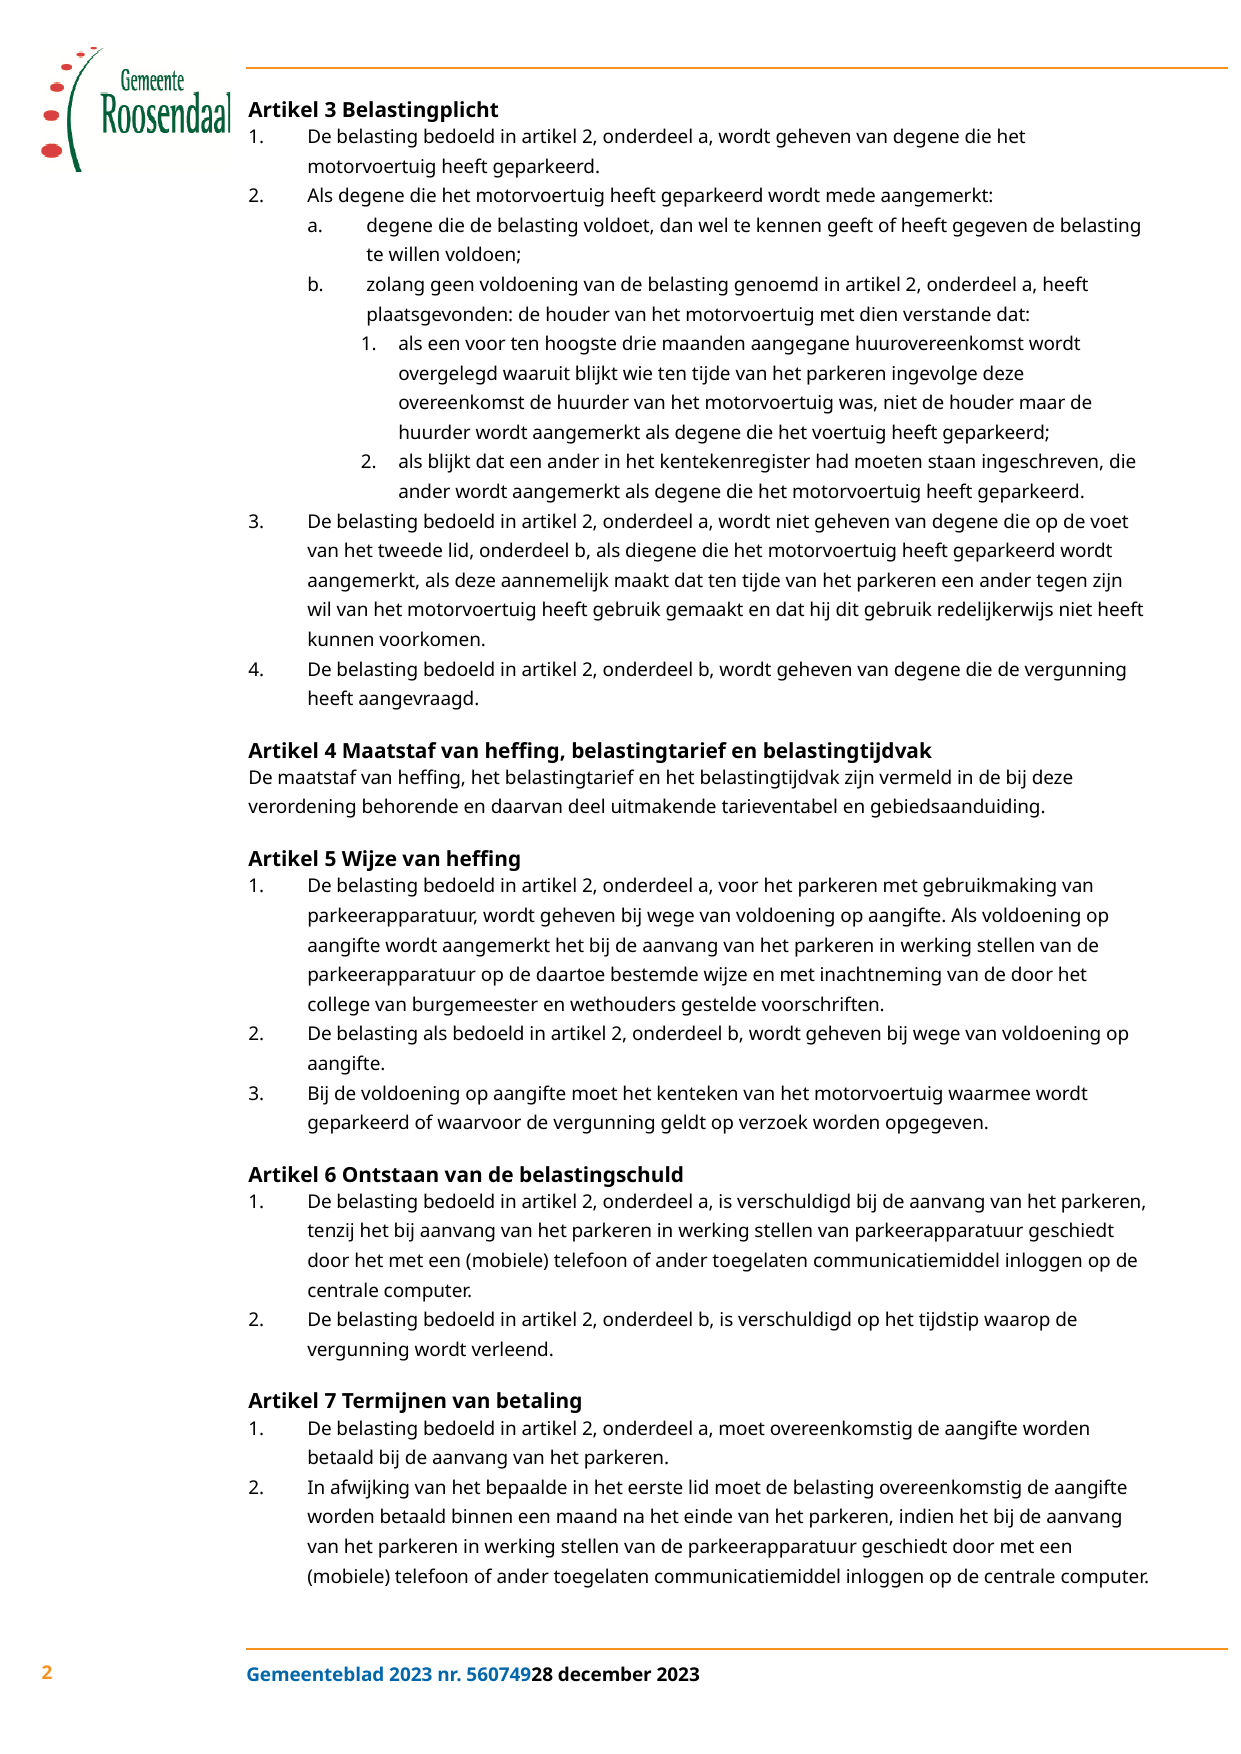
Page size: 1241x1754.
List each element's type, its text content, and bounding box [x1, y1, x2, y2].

text Artikel 3 Belastingplicht [248, 95, 1152, 123]
text Artikel 4 Maatstaf van heffing, belastingtarief en belastingtijdvak [248, 736, 1152, 764]
list zolang geen voldoening van de belasting genoemd in artikel 2, onderdeel a, heeft plaatsgevonden: de houder van het motorvoertuig met dien verstande dat: [307, 271, 1152, 326]
list In afwijking van het bepaalde in het eerste lid moet de belasting overeenkomstig de aangifte worden betaald binnen een maand na het einde van het parkeren, indien het bij de aanvang van het parkeren in werking stellen van de parkeerapparatuur geschiedt door met een (mobiele) telefoon of ander toegelaten communicatiemiddel inloggen op de centrale computer. [248, 1474, 1152, 1588]
text Artikel 6 Ontstaan van de belastingschuld [248, 1160, 1152, 1188]
list De belasting bedoeld in artikel 2, onderdeel a, is verschuldigd bij de aanvang van het parkeren, tenzij het bij aanvang van het parkeren in werking stellen van parkeerapparatuur geschiedt door het met een (mobiele) telefoon of ander toegelaten communicatiemiddel inloggen op de centrale computer. [248, 1188, 1152, 1303]
list als een voor ten hoogste drie maanden aangegane huurovereenkomst wordt overgelegd waaruit blijkt wie ten tijde van het parkeren ingevolge deze overeenkomst de huurder van het motorvoertuig was, niet de houder maar de huurder wordt aangemerkt als degene die het voertuig heeft geparkeerd; [361, 330, 1152, 445]
list De belasting bedoeld in artikel 2, onderdeel b, is verschuldigd op het tijdstip waarop de vergunning wordt verleend. [248, 1306, 1152, 1362]
text De maatstaf van heffing, het belastingtarief en het belastingtijdvak zijn vermeld in de bij deze verordening behorende en daarvan deel uitmakende tarieventabel en gebiedsaanduiding. [248, 764, 1152, 819]
list De belasting bedoeld in artikel 2, onderdeel a, wordt niet geheven van degene die op de voet van het tweede lid, onderdeel b, als diegene die het motorvoertuig heeft geparkeerd wordt aangemerkt, als deze aannemelijk maakt dat ten tijde van het parkeren een ander tegen zijn wil van het motorvoertuig heeft gebruik gemaakt en dat hij dit gebruik redelijkerwijs niet heeft kunnen voorkomen. [248, 508, 1152, 652]
list Bij de voldoening op aangifte moet het kenteken van het motorvoertuig waarmee wordt geparkeerd of waarvoor de vergunning geldt op verzoek worden opgegeven. [248, 1080, 1152, 1135]
text Artikel 5 Wijze van heffing [248, 844, 1152, 873]
list als blijkt dat een ander in het kentekenregister had moeten staan ingeschreven, die ander wordt aangemerkt als degene die het motorvoertuig heeft geparkeerd. [361, 449, 1152, 504]
list De belasting bedoeld in artikel 2, onderdeel a, moet overeenkomstig de aangifte worden betaald bij de aanvang van het parkeren. [248, 1415, 1152, 1470]
list Als degene die het motorvoertuig heeft geparkeerd wordt mede aangemerkt: [248, 182, 1152, 208]
list De belasting bedoeld in artikel 2, onderdeel a, voor het parkeren met gebruikmaking van parkeerapparatuur, wordt geheven bij wege van voldoening op aangifte. Als voldoening op aangifte wordt aangemerkt het bij de aanvang van het parkeren in werking stellen van de parkeerapparatuur op de daartoe bestemde wijze en met inachtneming van de door het college van burgemeester en wethouders gestelde voorschriften. [248, 873, 1152, 1017]
list De belasting bedoeld in artikel 2, onderdeel a, wordt geheven van degene die het motorvoertuig heeft geparkeerd. [248, 123, 1152, 178]
list De belasting als bedoeld in artikel 2, onderdeel b, wordt geheven bij wege van voldoening op aangifte. [248, 1021, 1152, 1076]
list degene die de belasting voldoet, dan wel te kennen geeft of heeft gegeven de belasting te willen voldoen; [307, 212, 1152, 267]
text Artikel 7 Termijnen van betaling [248, 1386, 1152, 1415]
list De belasting bedoeld in artikel 2, onderdeel b, wordt geheven van degene die de vergunning heeft aangevraagd. [248, 656, 1152, 711]
picture [41, 47, 231, 172]
